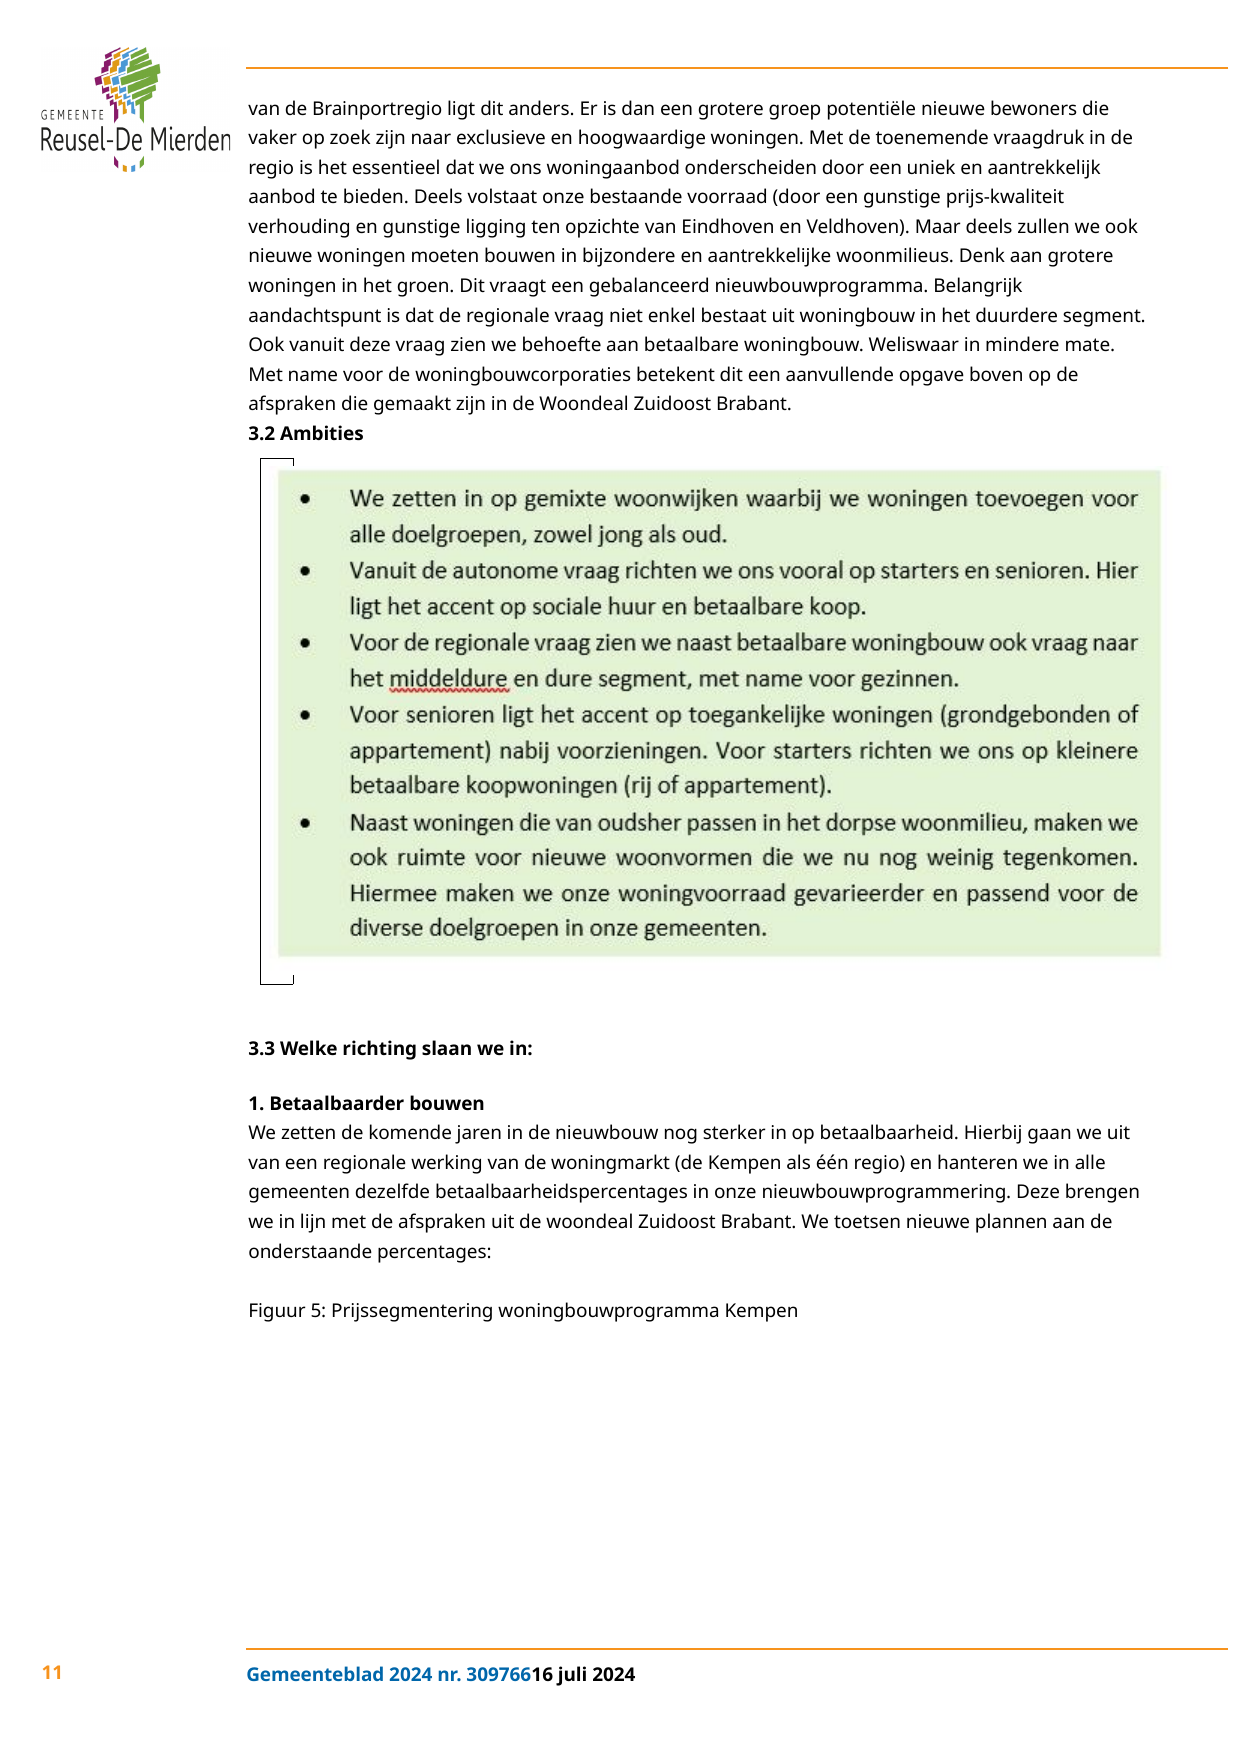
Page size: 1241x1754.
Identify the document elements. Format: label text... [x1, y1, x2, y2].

text 1. Betaalbaarder bouwen [248, 1090, 1152, 1116]
text 3.2 Ambities [248, 420, 1152, 446]
text van de Brainportregio ligt dit anders. Er is dan een grotere groep potentiële nieuwe bewoners die vaker op zoek zijn naar exclusieve en hoogwaardige woningen. Met de toenemende vraagdruk in de regio is het essentieel dat we ons woningaanbod onderscheiden door een uniek en aantrekkelijk aanbod te bieden. Deels volstaat onze bestaande voorraad (door een gunstige prijs-kwaliteit verhouding en gunstige ligging ten opzichte van Eindhoven en Veldhoven). Maar deels zullen we ook nieuwe woningen moeten bouwen in bijzondere en aantrekkelijke woonmilieus. Denk aan grotere woningen in het groen. Dit vraagt een gebalanceerd nieuwbouwprogramma. Belangrijk aandachtspunt is dat de regionale vraag niet enkel bestaat uit woningbouw in het duurdere segment. Ook vanuit deze vraag zien we behoefte aan betaalbare woningbouw. Weliswaar in mindere mate. Met name voor de woningbouwcorporaties betekent dit een aanvullende opgave boven op de afspraken die gemaakt zijn in de Woondeal Zuidoost Brabant. [248, 95, 1152, 416]
picture [268, 466, 1173, 975]
picture [41, 47, 231, 172]
text 3.3 Welke richting slaan we in: [248, 1035, 1152, 1060]
text We zetten de komende jaren in de nieuwbouw nog sterker in op betaalbaarheid. Hierbij gaan we uit van een regionale werking van de woningmarkt (de Kempen als één regio) en hanteren we in alle gemeenten dezelfde betaalbaarheidspercentages in onze nieuwbouwprogrammering. Deze brengen we in lijn met de afspraken uit de woondeal Zuidoost Brabant. We toetsen nieuwe plannen aan de onderstaande percentages: [248, 1119, 1152, 1264]
text Figuur 5: Prijssegmentering woningbouwprogramma Kempen [248, 1297, 1152, 1323]
